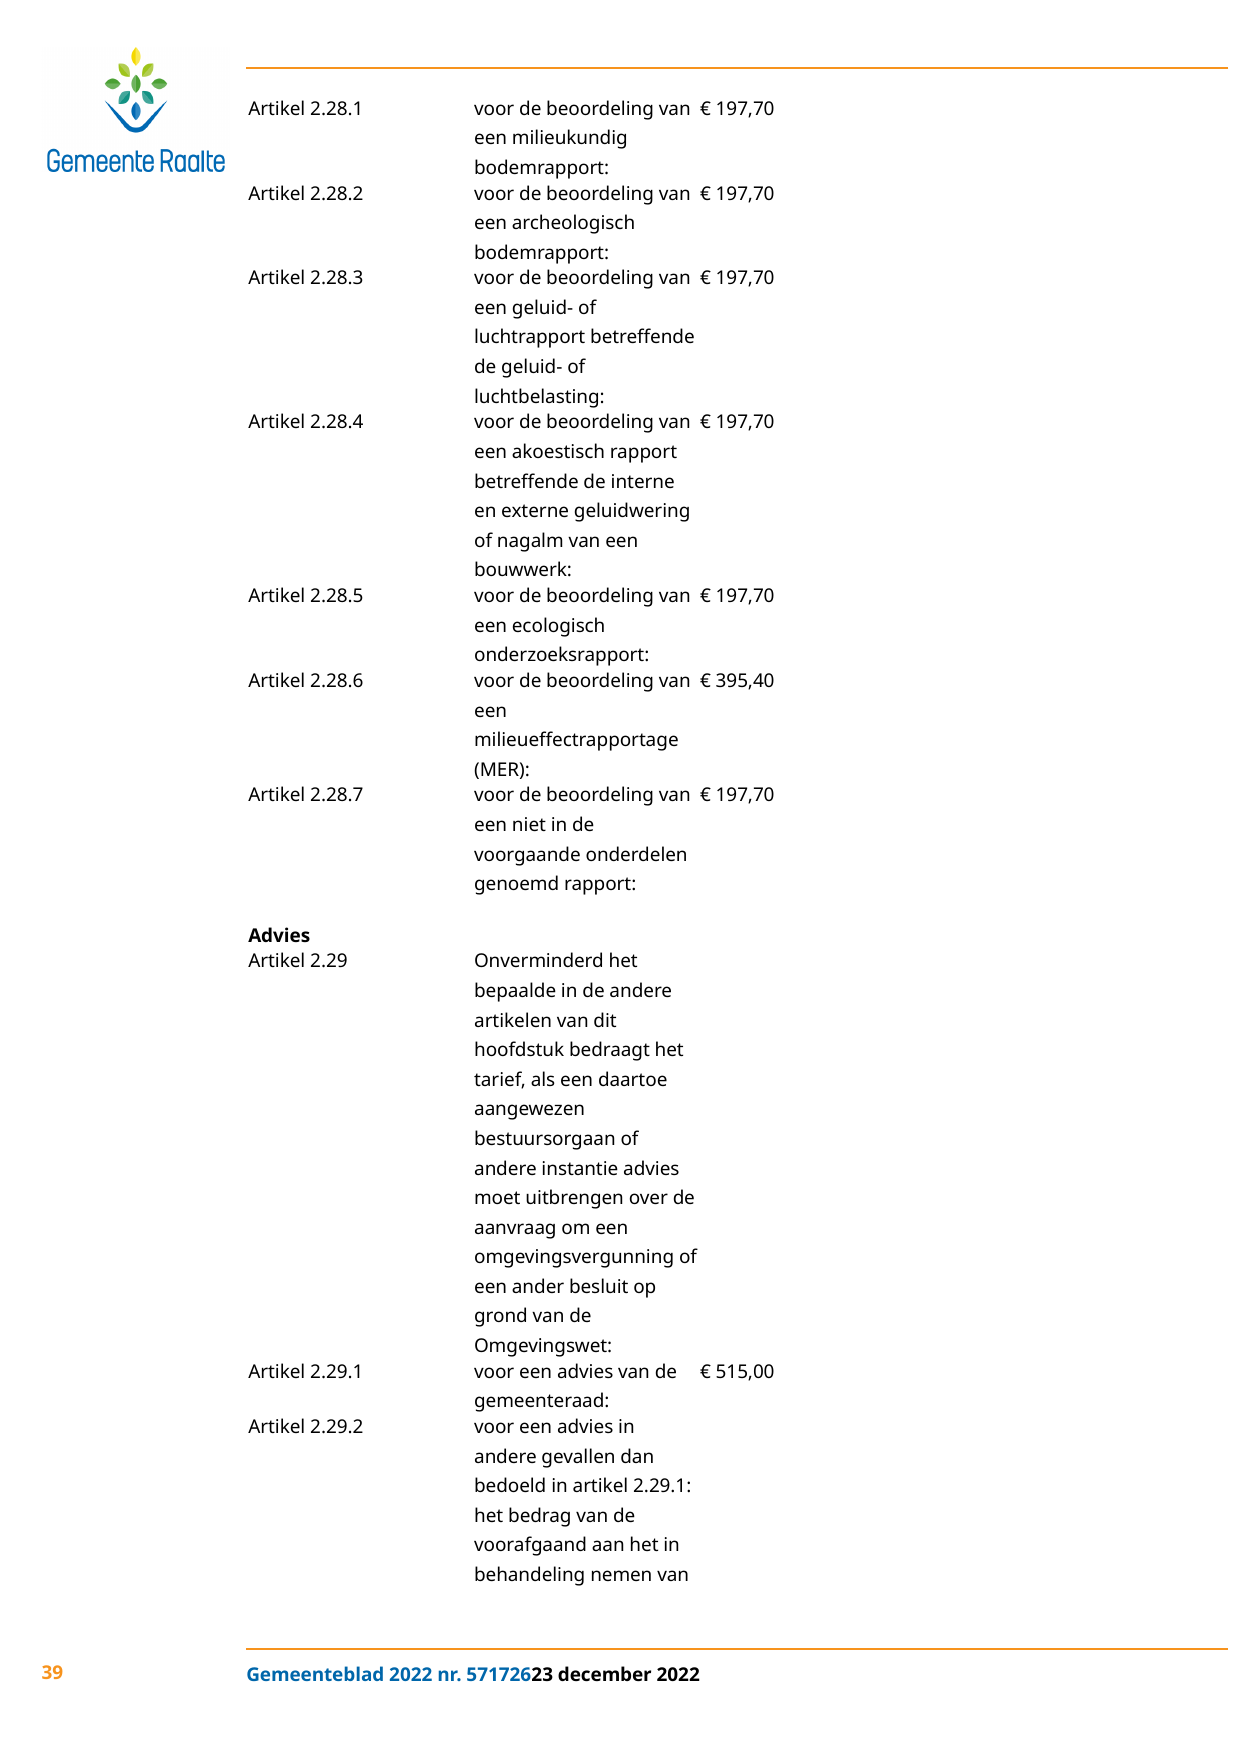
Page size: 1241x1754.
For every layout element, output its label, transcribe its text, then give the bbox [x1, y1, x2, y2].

table_cell [700, 948, 926, 1358]
table_cell voor een advies van de gemeenteraad: [474, 1358, 700, 1413]
table_cell Artikel 2.28.6 [248, 667, 474, 782]
table_cell Artikel 2.28.5 [248, 582, 474, 667]
table_cell € 197,70 [700, 782, 926, 896]
table_cell € 197,70 [700, 582, 926, 667]
table_cell [248, 896, 474, 922]
table_cell Artikel 2.28.4 [248, 409, 474, 582]
table_cell voor een advies in andere gevallen dan bedoeld in artikel 2.29.1: het bedrag van de voorafgaand aan het in behandeling nemen van [474, 1413, 700, 1587]
table_cell € 395,40 [700, 667, 926, 782]
table_cell € 197,70 [700, 265, 926, 409]
table_cell Artikel 2.28.7 [248, 782, 474, 896]
table_cell voor de beoordeling van een akoestisch rapport betreffende de interne en externe geluidwering of nagalm van een bouwwerk: [474, 409, 700, 582]
table_cell [700, 896, 926, 922]
table_cell € 515,00 [700, 1358, 926, 1413]
table_cell € 197,70 [700, 409, 926, 582]
table_cell Artikel 2.29.2 [248, 1413, 474, 1587]
table_cell voor de beoordeling van een ecologisch onderzoeksrapport: [474, 582, 700, 667]
table_cell [700, 1413, 926, 1587]
table_cell [474, 896, 700, 922]
table_cell € 197,70 [700, 180, 926, 264]
table_cell € 197,70 [700, 95, 926, 180]
table_cell voor de beoordeling van een milieukundig bodemrapport: [474, 95, 700, 180]
table_cell Artikel 2.28.2 [248, 180, 474, 264]
table_cell Artikel 2.29.1 [248, 1358, 474, 1413]
table_cell Artikel 2.29 [248, 948, 474, 1358]
table_cell voor de beoordeling van een geluid- of luchtrapport betreffende de geluid- of luchtbelasting: [474, 265, 700, 409]
table_cell Onverminderd het bepaalde in de andere artikelen van dit hoofdstuk bedraagt het tarief, als een daartoe aangewezen bestuursorgaan of andere instantie advies moet uitbrengen over de aanvraag om een omgevingsvergunning of een ander besluit op grond van de Omgevingswet: [474, 948, 700, 1358]
table_cell [700, 922, 926, 948]
table_cell Artikel 2.28.3 [248, 265, 474, 409]
table_cell voor de beoordeling van een milieueffectrapportage (MER): [474, 667, 700, 782]
table_cell Advies [248, 922, 474, 948]
table_cell voor de beoordeling van een archeologisch bodemrapport: [474, 180, 700, 264]
table_cell [474, 922, 700, 948]
picture [41, 47, 231, 172]
table_cell Artikel 2.28.1 [248, 95, 474, 180]
table_cell voor de beoordeling van een niet in de voorgaande onderdelen genoemd rapport: [474, 782, 700, 896]
